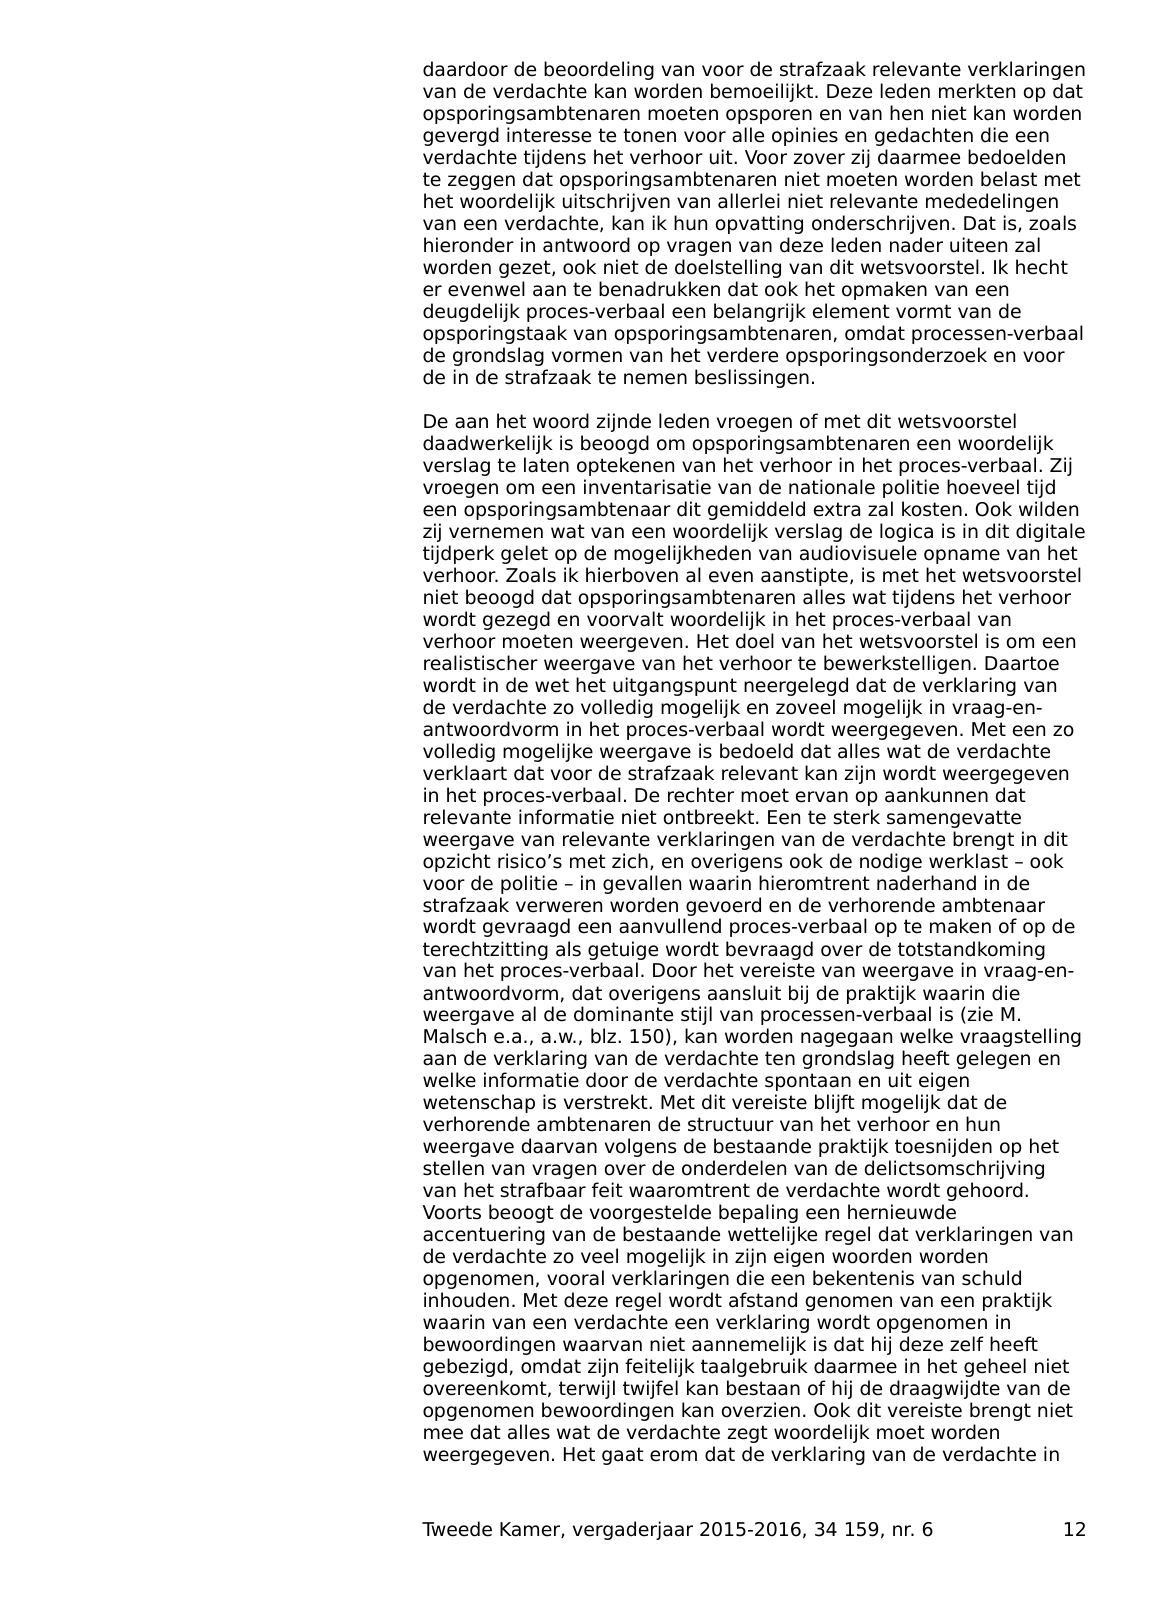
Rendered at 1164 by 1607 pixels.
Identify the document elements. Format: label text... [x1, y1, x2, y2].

text De aan het woord zijnde leden vroegen of met dit wetsvoorstel daadwerkelijk is beoogd om opsporingsambtenaren een woordelijk verslag te laten optekenen van het verhoor in het proces-verbaal. Zij vroegen om een inventarisatie van de nationale politie hoeveel tijd een opsporingsambtenaar dit gemiddeld extra zal kosten. Ook wilden zij vernemen wat van een woordelijk verslag de logica is in dit digitale tijdperk gelet op de mogelijkheden van audiovisuele opname van het verhoor. Zoals ik hierboven al even aanstipte, is met het wetsvoorstel niet beoogd dat opsporingsambtenaren alles wat tijdens het verhoor wordt gezegd en voorvalt woordelijk in het proces-verbaal van verhoor moeten weergeven. Het doel van het wetsvoorstel is om een realistischer weergave van het verhoor te bewerkstelligen. Daartoe wordt in de wet het uitgangspunt neergelegd dat de verklaring van de verdachte zo volledig mogelijk en zoveel mogelijk in vraag-en-antwoordvorm in het proces-verbaal wordt weergegeven. Met een zo volledig mogelijke weergave is bedoeld dat alles wat de verdachte verklaart dat voor de strafzaak relevant kan zijn wordt weergegeven in het proces-verbaal. De rechter moet ervan op aankunnen dat relevante informatie niet ontbreekt. Een te sterk samengevatte weergave van relevante verklaringen van de verdachte brengt in dit opzicht risico’s met zich, en overigens ook de nodige werklast – ook voor de politie – in gevallen waarin hieromtrent naderhand in de strafzaak verweren worden gevoerd en de verhorende ambtenaar wordt gevraagd een aanvullend proces-verbaal op te maken of op de terechtzitting als getuige wordt bevraagd over de totstandkoming van het proces-verbaal. Door het vereiste van weergave in vraag-en-antwoordvorm, dat overigens aansluit bij de praktijk waarin die weergave al de dominante stijl van processen-verbaal is (zie M. Malsch e.a., a.w., blz. 150), kan worden nagegaan welke vraagstelling aan de verklaring van de verdachte ten grondslag heeft gelegen en welke informatie door de verdachte spontaan en uit eigen wetenschap is verstrekt. Met dit vereiste blijft mogelijk dat de verhorende ambtenaren de structuur van het verhoor en hun weergave daarvan volgens de bestaande praktijk toesnijden op het stellen van vragen over de onderdelen van de delictsomschrijving van het strafbaar feit waaromtrent de verdachte wordt gehoord. Voorts beoogt de voorgestelde bepaling een hernieuwde accentuering van de bestaande wettelijke regel dat verklaringen van de verdachte zo veel mogelijk in zijn eigen woorden worden opgenomen, vooral verklaringen die een bekentenis van schuld inhouden. Met deze regel wordt afstand genomen van een praktijk waarin van een verdachte een verklaring wordt opgenomen in bewoordingen waarvan niet aannemelijk is dat hij deze zelf heeft gebezigd, omdat zijn feitelijk taalgebruik daarmee in het geheel niet overeenkomt, terwijl twijfel kan bestaan of hij de draagwijdte van de opgenomen bewoordingen kan overzien. Ook dit vereiste brengt niet mee dat alles wat de verdachte zegt woordelijk moet worden weergegeven. Het gaat erom dat de verklaring van de verdachte in [422, 411, 1087, 1466]
text daardoor de beoordeling van voor de strafzaak relevante verklaringen van de verdachte kan worden bemoeilijkt. Deze leden merkten op dat opsporingsambtenaren moeten opsporen en van hen niet kan worden gevergd interesse te tonen voor alle opinies en gedachten die een verdachte tijdens het verhoor uit. Voor zover zij daarmee bedoelden te zeggen dat opsporingsambtenaren niet moeten worden belast met het woordelijk uitschrijven van allerlei niet relevante mededelingen van een verdachte, kan ik hun opvatting onderschrijven. Dat is, zoals hieronder in antwoord op vragen van deze leden nader uiteen zal worden gezet, ook niet de doelstelling van dit wetsvoorstel. Ik hecht er evenwel aan te benadrukken dat ook het opmaken van een deugdelijk proces-verbaal een belangrijk element vormt van de opsporingstaak van opsporingsambtenaren, omdat processen-verbaal de grondslag vormen van het verdere opsporingsonderzoek en voor de in de strafzaak te nemen beslissingen. [422, 59, 1087, 389]
